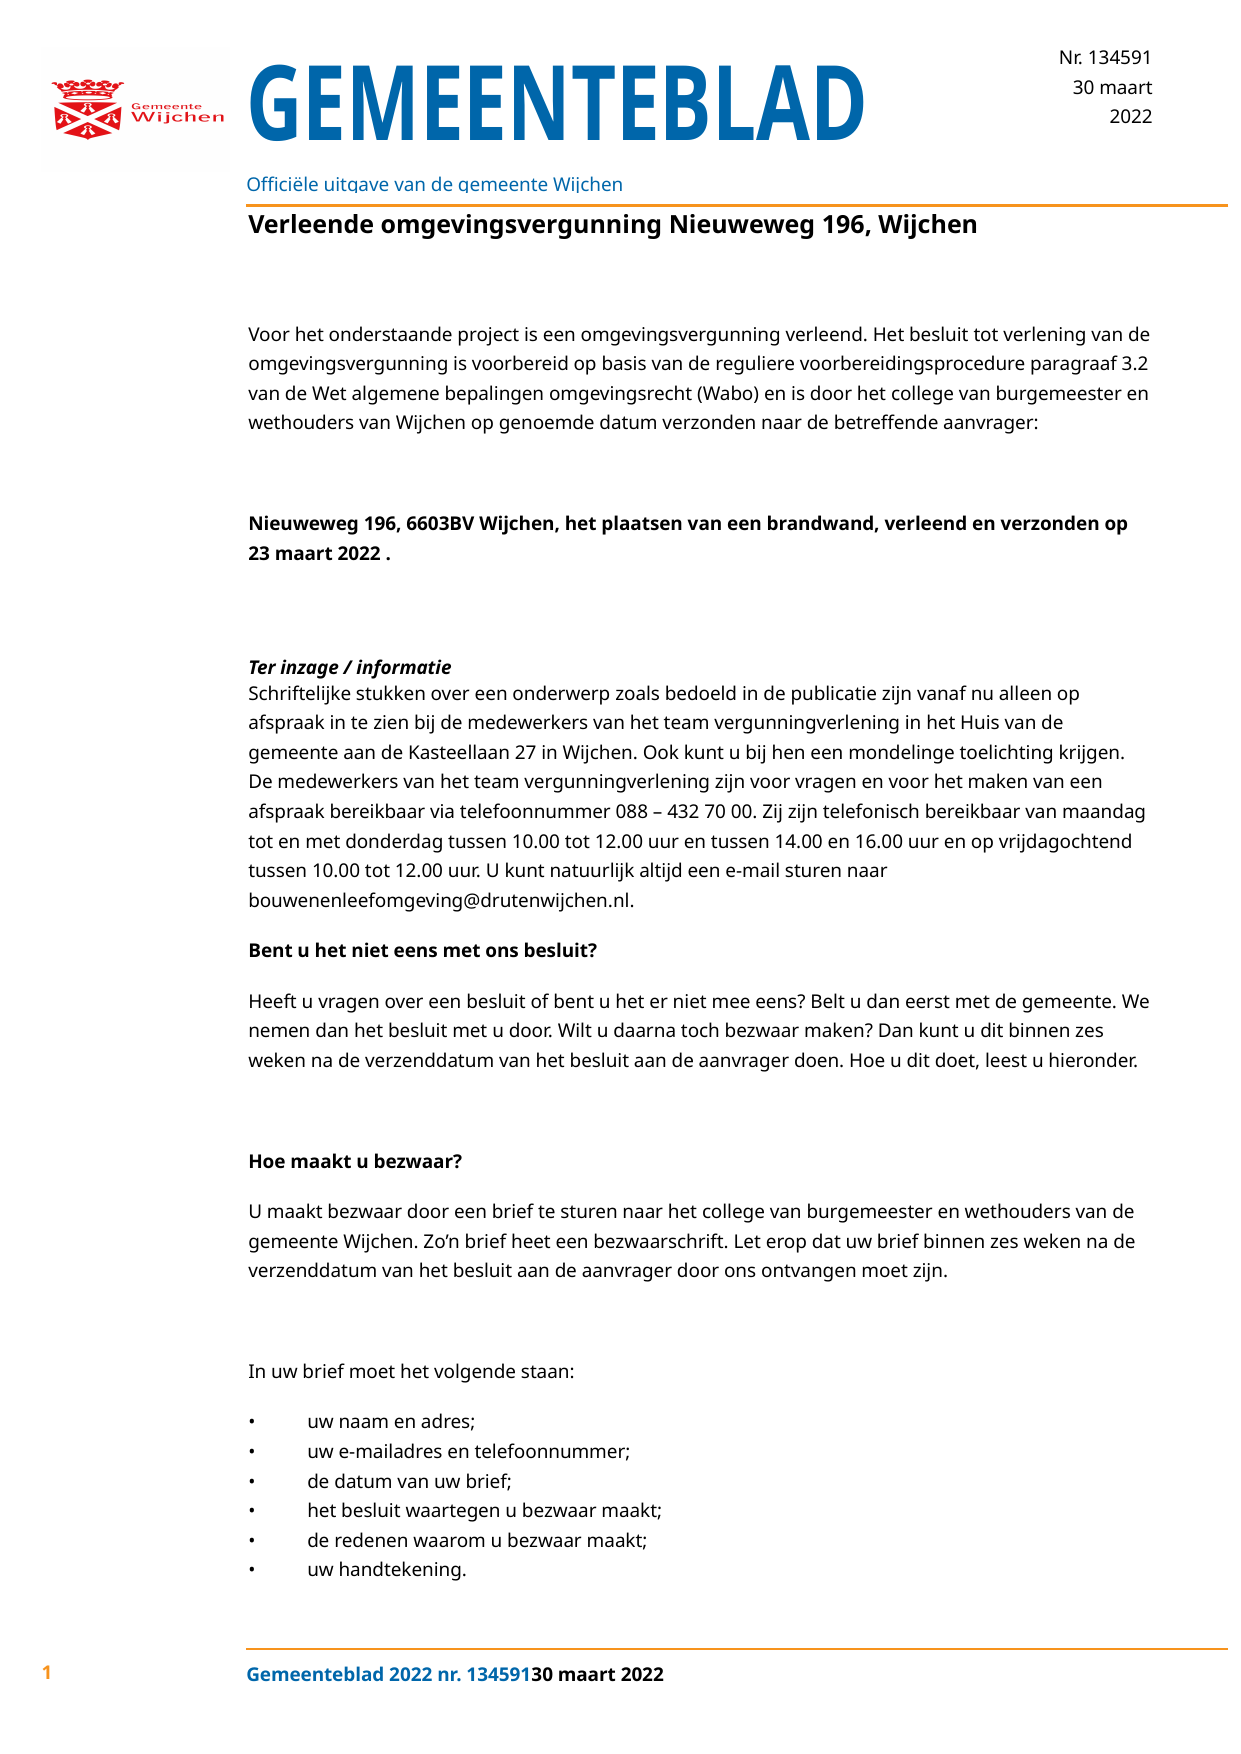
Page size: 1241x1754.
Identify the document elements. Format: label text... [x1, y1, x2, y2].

text Nieuweweg 196, 6603BV Wijchen, het plaatsen van een brandwand, verleend en verzonden op 23 maart 2022 . [248, 510, 1152, 566]
text Schriftelijke stukken over een onderwerp zoals bedoeld in de publicatie zijn vanaf nu alleen op afspraak in te zien bij de medewerkers van het team vergunningverlening in het Huis van de gemeente aan de Kasteellaan 27 in Wijchen. Ook kunt u bij hen een mondelinge toelichting krijgen. De medewerkers van het team vergunningverlening zijn voor vragen en voor het maken van een afspraak bereikbaar via telefoonnummer 088 – 432 70 00. Zij zijn telefonisch bereikbaar van maandag tot en met donderdag tussen 10.00 tot 12.00 uur en tussen 14.00 en 16.00 uur en op vrijdagochtend tussen 10.00 tot 12.00 uur. U kunt natuurlijk altijd een e-mail sturen naar bouwenenleefomgeving@drutenwijchen.nl. [248, 680, 1152, 913]
list de redenen waarom u bezwaar maakt; [248, 1527, 1152, 1553]
text Hoe maakt u bezwaar? [248, 1148, 1152, 1174]
text Bent u het niet eens met ons besluit? [248, 937, 1152, 963]
text In uw brief moet het volgende staan: [248, 1358, 1152, 1384]
text Voor het onderstaande project is een omgevingsvergunning verleend. Het besluit tot verlening van de omgevingsvergunning is voorbereid op basis van de reguliere voorbereidingsprocedure paragraaf 3.2 van de Wet algemene bepalingen omgevingsrecht (Wabo) en is door het college van burgemeester en wethouders van Wijchen op genoemde datum verzonden naar de betreffende aanvrager: [248, 321, 1152, 435]
list uw naam en adres; [248, 1409, 1152, 1434]
list uw e-mailadres en telefoonnummer; [248, 1438, 1152, 1464]
text U maakt bezwaar door een brief te sturen naar het college van burgemeester en wethouders van de gemeente Wijchen. Zo’n brief heet een bezwaarschrift. Let erop dat uw brief binnen zes weken na de verzenddatum van het besluit aan de aanvrager door ons ontvangen moet zijn. [248, 1198, 1152, 1283]
list het besluit waartegen u bezwaar maakt; [248, 1497, 1152, 1523]
picture [41, 47, 231, 172]
list uw handtekening. [248, 1557, 1152, 1582]
list de datum van uw brief; [248, 1468, 1152, 1494]
text Ter inzage / informatie [248, 654, 1152, 680]
text Heeft u vragen over een besluit of bent u het er niet mee eens? Belt u dan eerst met de gemeente. We nemen dan het besluit met u door. Wilt u daarna toch bezwaar maken? Dan kunt u dit binnen zes weken na de verzenddatum van het besluit aan de aanvrager doen. Hoe u dit doet, leest u hieronder. [248, 988, 1152, 1073]
text Verleende omgevingsvergunning Nieuweweg 196, Wijchen [248, 207, 1152, 241]
